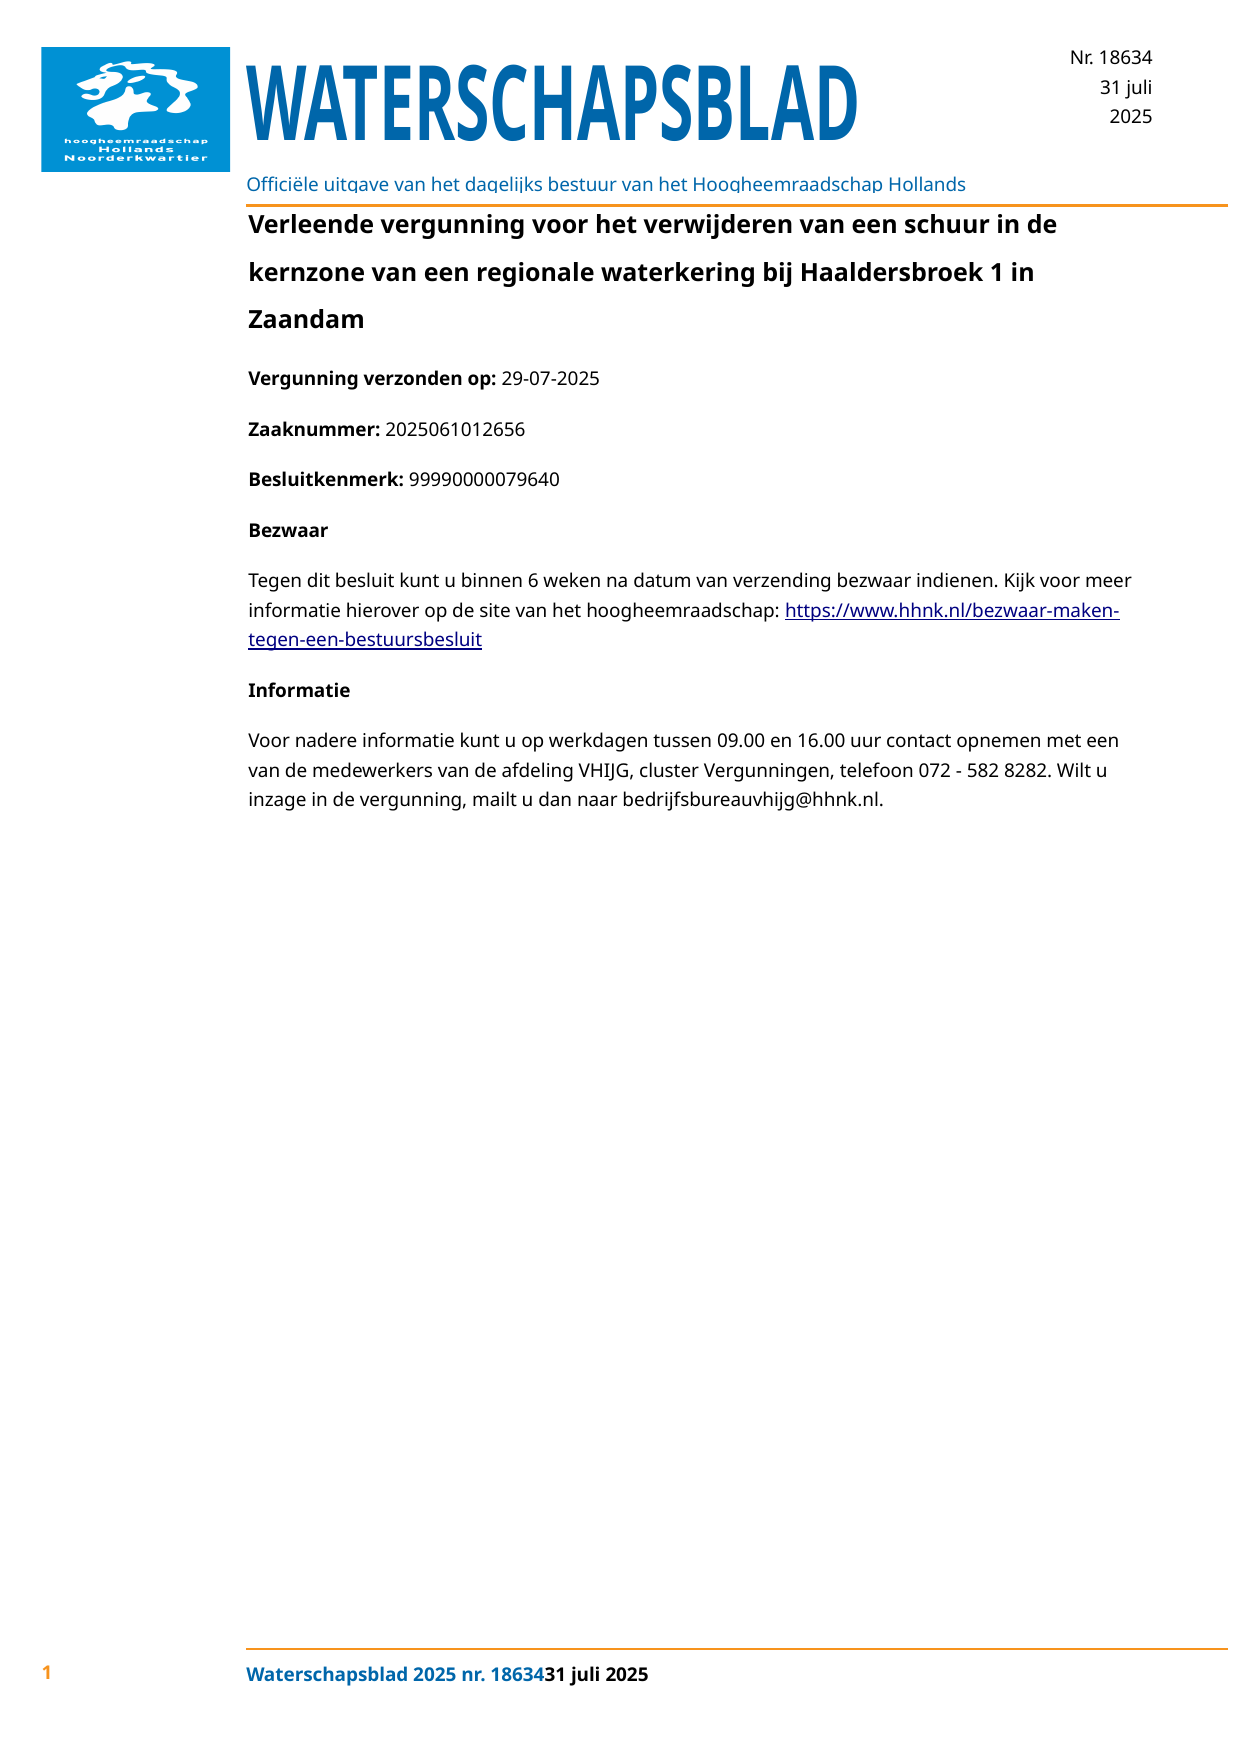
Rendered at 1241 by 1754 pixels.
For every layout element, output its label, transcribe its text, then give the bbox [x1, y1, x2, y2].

picture [78, 64, 122, 99]
text Bezwaar [248, 517, 1152, 542]
text Zaaknummer: 2025061012656 [248, 416, 1152, 442]
text Vergunning verzonden op: 29-07-2025 [248, 366, 1152, 391]
text Informatie [248, 677, 1152, 702]
picture [129, 76, 144, 82]
picture [88, 87, 157, 130]
text Voor nadere informatie kunt u op werkdagen tussen 09.00 en 16.00 uur contact opnemen met een van de medewerkers van de afdeling VHIJG, cluster Vergunningen, telefoon 072 - 582 8282. Wilt u inzage in de vergunning, mailt u dan naar bedrijfsbureauvhijg@hhnk.nl. [248, 727, 1152, 812]
picture [118, 62, 197, 112]
text Besluitkenmerk: 99990000079640 [248, 466, 1152, 492]
text Verleende vergunning voor het verwijderen van een schuur in de kernzone van een regionale waterkering bij Haaldersbroek 1 in Zaandam [248, 207, 1152, 336]
text Tegen dit besluit kunt u binnen 6 weken na datum van verzending bezwaar indienen. Kijk voor meer informatie hierover op de site van het hoogheemraadschap: https://www.hhnk.nl/bezwaar-maken-tegen-een-bestuursbesluit [248, 567, 1152, 652]
